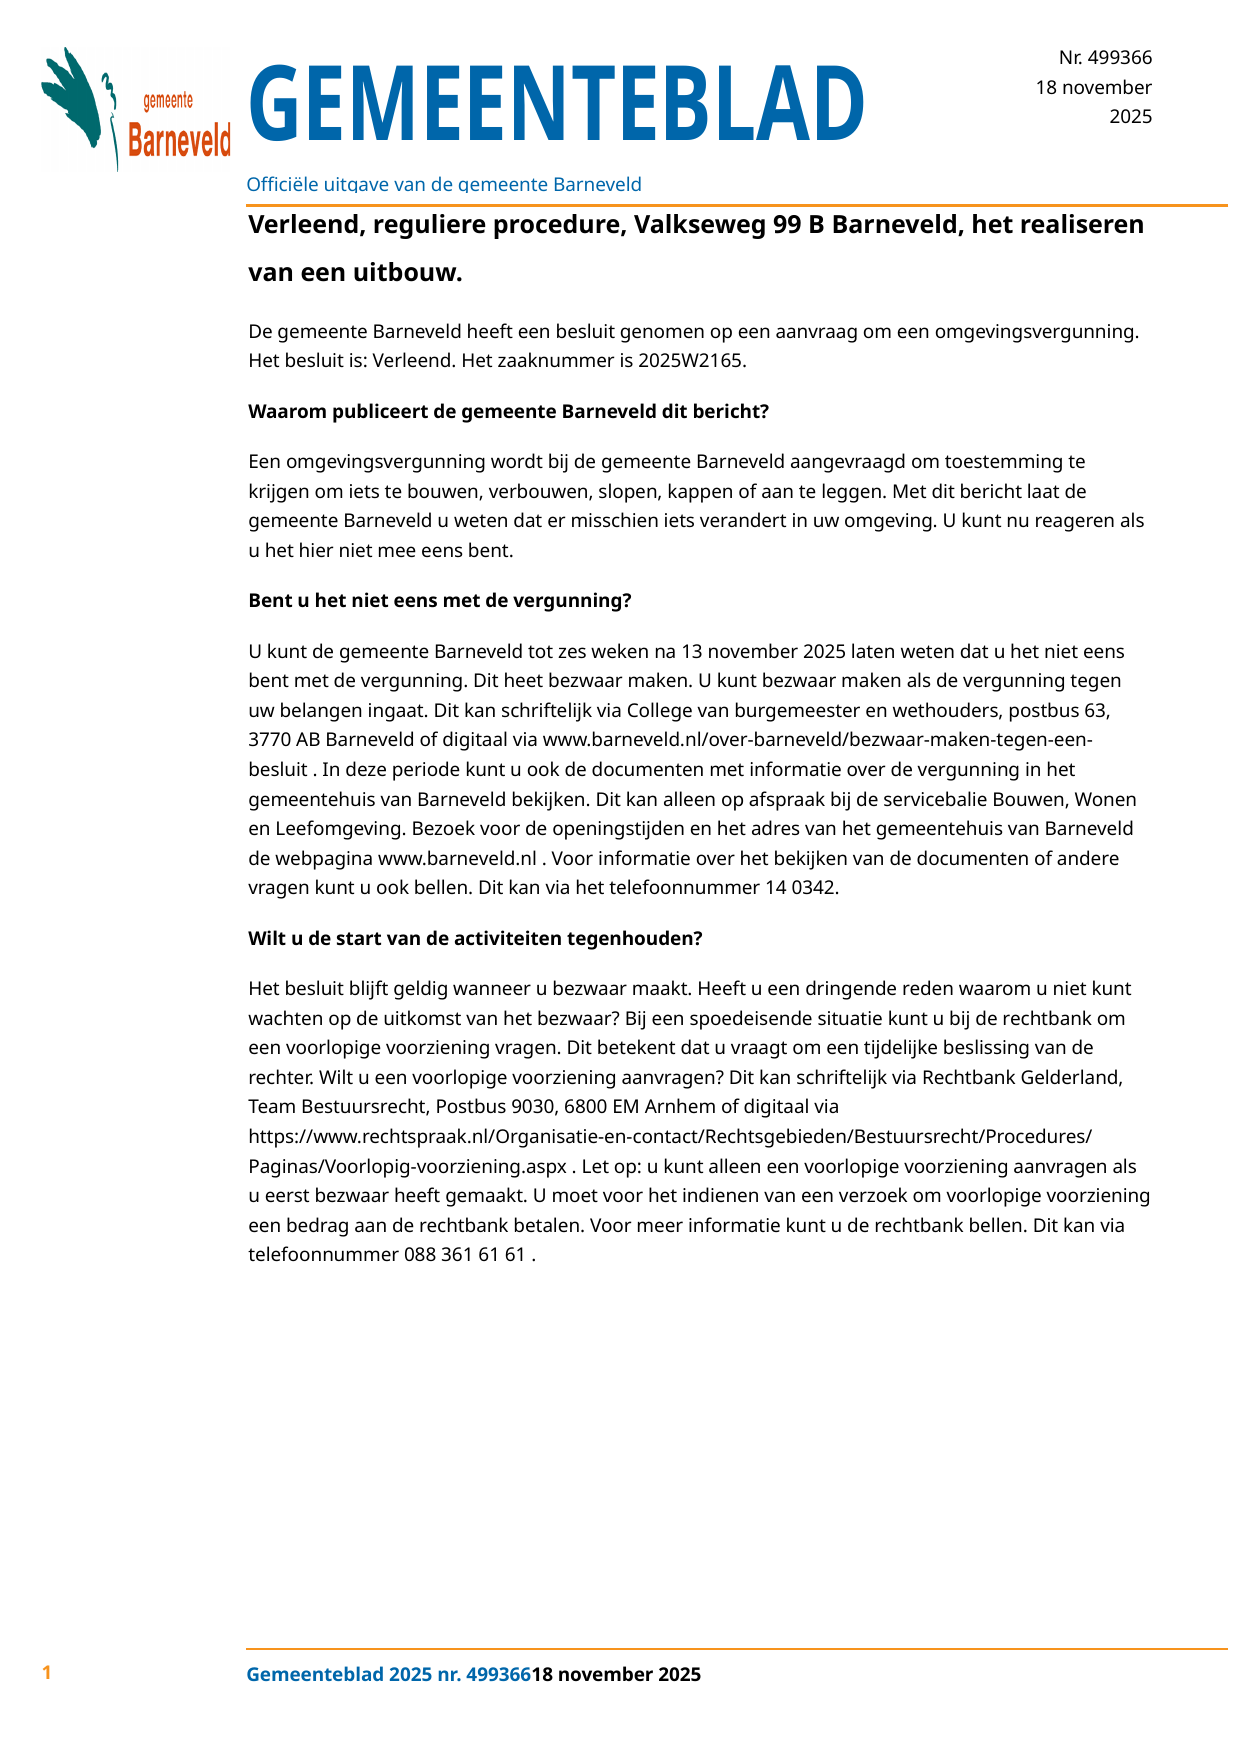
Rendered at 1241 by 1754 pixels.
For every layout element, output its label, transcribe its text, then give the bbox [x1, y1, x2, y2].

picture [41, 47, 231, 172]
text Bent u het niet eens met de vergunning? [248, 587, 1152, 613]
text Wilt u de start van de activiteiten tegenhouden? [248, 925, 1152, 951]
text Het besluit blijft geldig wanneer u bezwaar maakt. Heeft u een dringende reden waarom u niet kunt wachten op de uitkomst van het bezwaar? Bij een spoedeisende situatie kunt u bij de rechtbank om een voorlopige voorziening vragen. Dit betekent dat u vraagt om een tijdelijke beslissing van de rechter. Wilt u een voorlopige voorziening aanvragen? Dit kan schriftelijk via Rechtbank Gelderland, Team Bestuursrecht, Postbus 9030, 6800 EM Arnhem of digitaal via https://www.rechtspraak.nl/Organisatie-en-contact/Rechtsgebieden/Bestuursrecht/Procedures/Paginas/Voorlopig-voorziening.aspx . Let op: u kunt alleen een voorlopige voorziening aanvragen als u eerst bezwaar heeft gemaakt. U moet voor het indienen van een verzoek om voorlopige voorziening een bedrag aan de rechtbank betalen. Voor meer informatie kunt u de rechtbank bellen. Dit kan via telefoonnummer 088 361 61 61 . [248, 975, 1152, 1267]
text Verleend, reguliere procedure, Valkseweg 99 B Barneveld, het realiseren van een uitbouw. [248, 207, 1152, 288]
text Een omgevingsvergunning wordt bij de gemeente Barneveld aangevraagd om toestemming te krijgen om iets te bouwen, verbouwen, slopen, kappen of aan te leggen. Met dit bericht laat de gemeente Barneveld u weten dat er misschien iets verandert in uw omgeving. U kunt nu reageren als u het hier niet mee eens bent. [248, 448, 1152, 563]
text De gemeente Barneveld heeft een besluit genomen op een aanvraag om een omgevingsvergunning. Het besluit is: Verleend. Het zaaknummer is 2025W2165. [248, 318, 1152, 373]
text U kunt de gemeente Barneveld tot zes weken na 13 november 2025 laten weten dat u het niet eens bent met de vergunning. Dit heet bezwaar maken. U kunt bezwaar maken als de vergunning tegen uw belangen ingaat. Dit kan schriftelijk via College van burgemeester en wethouders, postbus 63, 3770 AB Barneveld of digitaal via www.barneveld.nl/over-barneveld/bezwaar-maken-tegen-een-besluit . In deze periode kunt u ook de documenten met informatie over de vergunning in het gemeentehuis van Barneveld bekijken. Dit kan alleen op afspraak bij de servicebalie Bouwen, Wonen en Leefomgeving. Bezoek voor de openingstijden en het adres van het gemeentehuis van Barneveld de webpagina www.barneveld.nl . Voor informatie over het bekijken van de documenten of andere vragen kunt u ook bellen. Dit kan via het telefoonnummer 14 0342. [248, 638, 1152, 900]
text Waarom publiceert de gemeente Barneveld dit bericht? [248, 398, 1152, 424]
